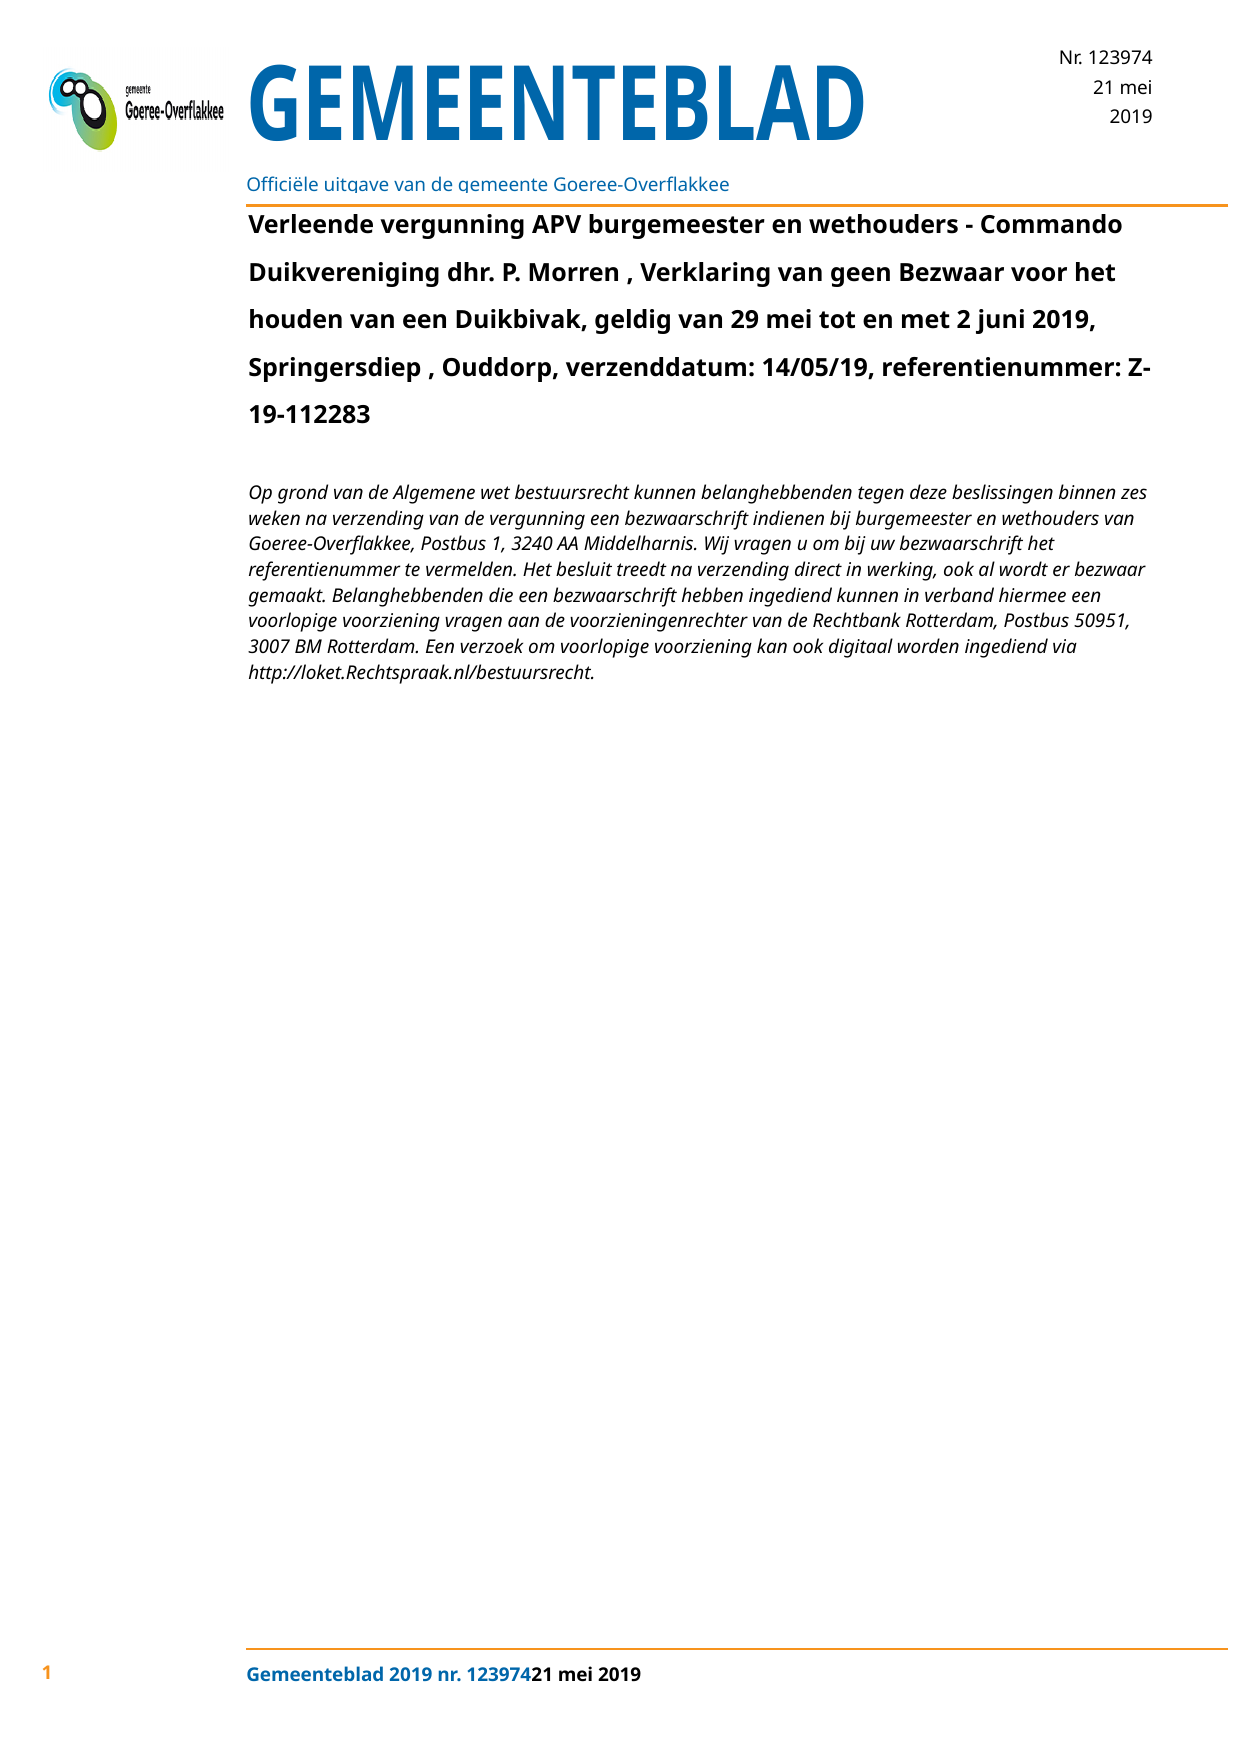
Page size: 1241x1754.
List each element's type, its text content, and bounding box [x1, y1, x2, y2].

picture [41, 47, 231, 172]
text Op grond van de Algemene wet bestuursrecht kunnen belanghebbenden tegen deze beslissingen binnen zes weken na verzending van de vergunning een bezwaarschrift indienen bij burgemeester en wethouders van Goeree-Overflakkee, Postbus 1, 3240 AA Middelharnis. Wij vragen u om bij uw bezwaarschrift het referentienummer te vermelden. Het besluit treedt na verzending direct in werking, ook al wordt er bezwaar gemaakt. Belanghebbenden die een bezwaarschrift hebben ingediend kunnen in verband hiermee een voorlopige voorziening vragen aan de voorzieningenrechter van de Rechtbank Rotterdam, Postbus 50951, 3007 BM Rotterdam. Een verzoek om voorlopige voorziening kan ook digitaal worden ingediend via http://loket.Rechtspraak.nl/bestuursrecht. [248, 479, 1152, 685]
text Verleende vergunning APV burgemeester en wethouders - Commando Duikvereniging dhr. P. Morren , Verklaring van geen Bezwaar voor het houden van een Duikbivak, geldig van 29 mei tot en met 2 juni 2019, Springersdiep , Ouddorp, verzenddatum: 14/05/19, referentienummer: Z-19-112283 [248, 207, 1152, 431]
